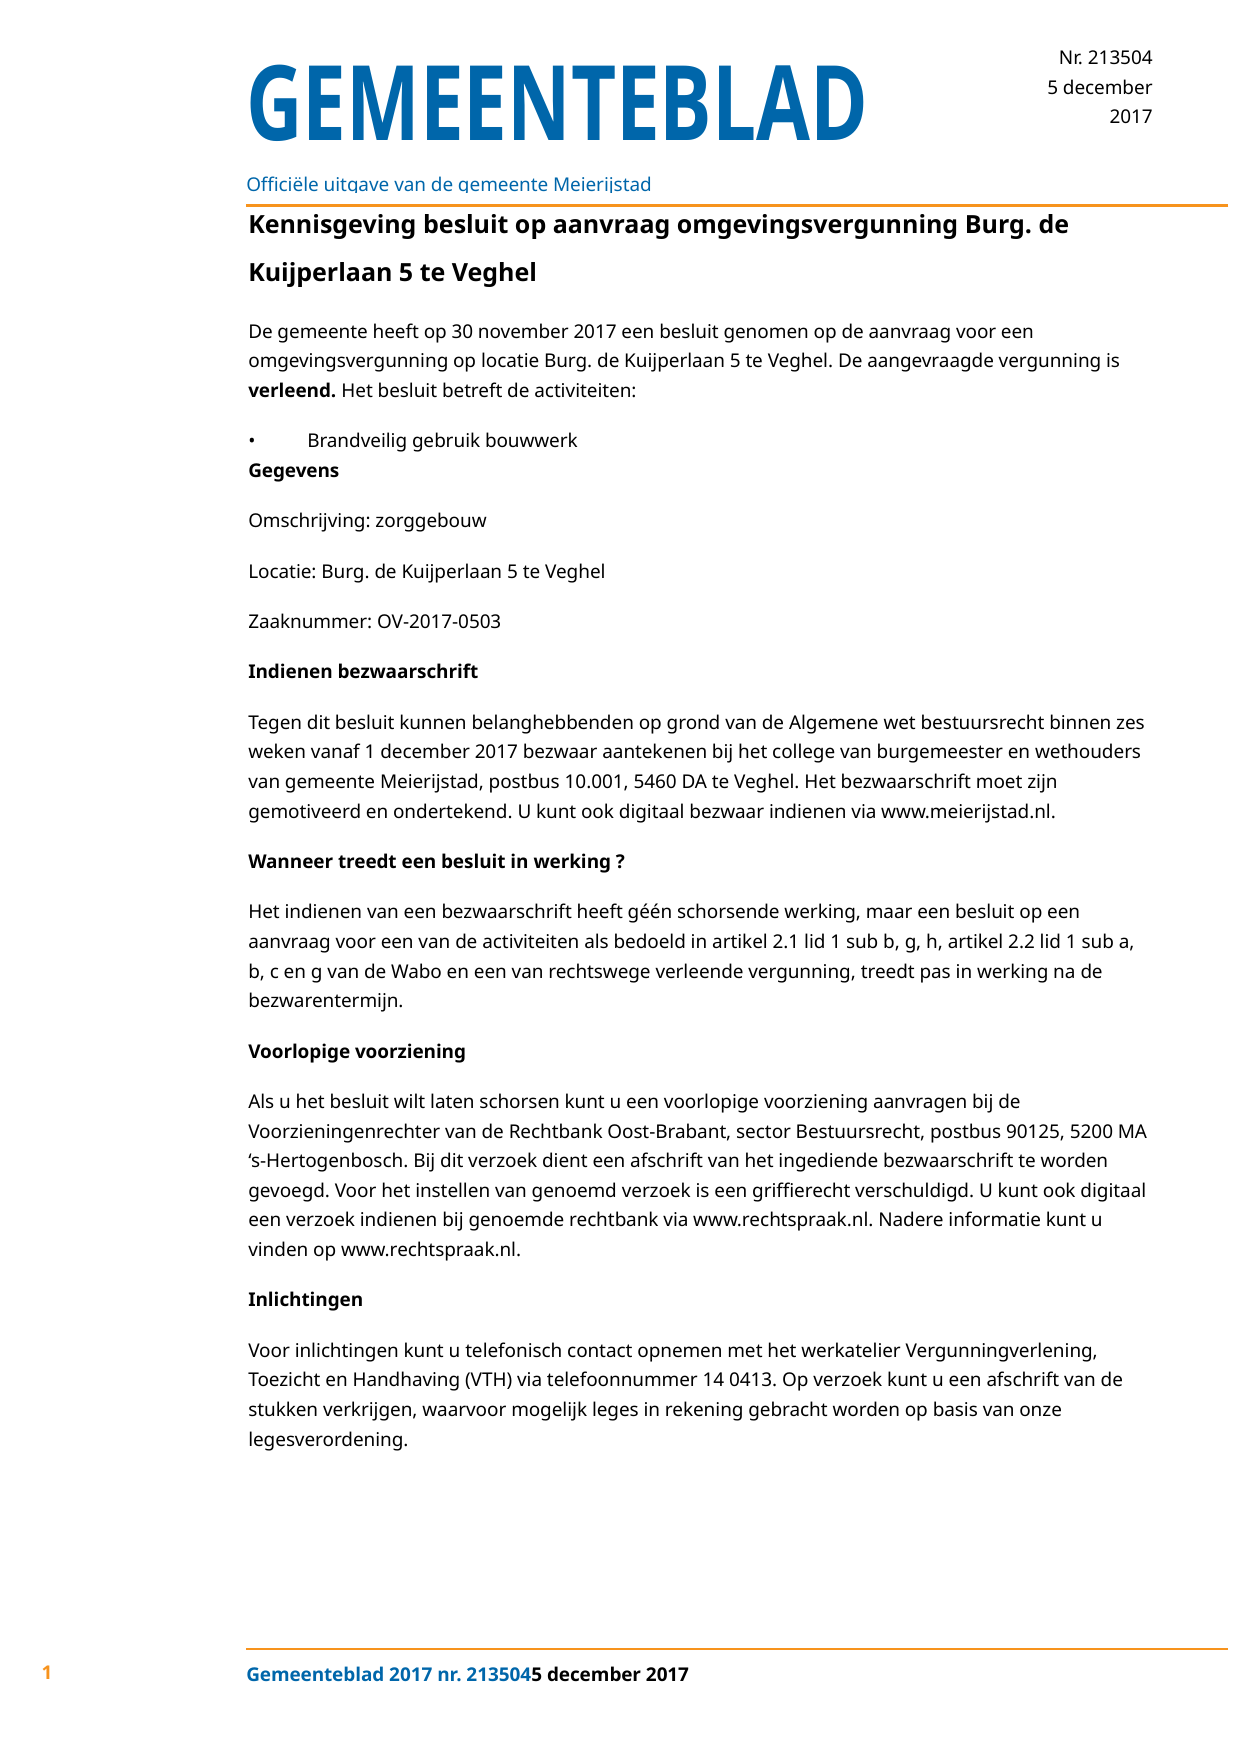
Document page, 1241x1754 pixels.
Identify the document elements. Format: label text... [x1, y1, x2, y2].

text Als u het besluit wilt laten schorsen kunt u een voorlopige voorziening aanvragen bij de Voorzieningenrechter van de Rechtbank Oost-Brabant, sector Bestuursrecht, postbus 90125, 5200 MA ‘s-Hertogenbosch. Bij dit verzoek dient een afschrift van het ingediende bezwaarschrift te worden gevoegd. Voor het instellen van genoemd verzoek is een griffierecht verschuldigd. U kunt ook digitaal een verzoek indienen bij genoemde rechtbank via www.rechtspraak.nl. Nadere informatie kunt u vinden op www.rechtspraak.nl. [248, 1088, 1152, 1262]
list Brandveilig gebruik bouwwerk [248, 427, 1152, 453]
text Inlichtingen [248, 1287, 1152, 1312]
text Tegen dit besluit kunnen belanghebbenden op grond van de Algemene wet bestuursrecht binnen zes weken vanaf 1 december 2017 bezwaar aantekenen bij het college van burgemeester en wethouders van gemeente Meierijstad, postbus 10.001, 5460 DA te Veghel. Het bezwaarschrift moet zijn gemotiveerd en ondertekend. U kunt ook digitaal bezwaar indienen via www.meierijstad.nl. [248, 709, 1152, 824]
text Gegevens [248, 457, 1152, 483]
text Kennisgeving besluit op aanvraag omgevingsvergunning Burg. de Kuijperlaan 5 te Veghel [248, 207, 1152, 288]
text Indienen bezwaarschrift [248, 659, 1152, 684]
text Locatie: Burg. de Kuijperlaan 5 te Veghel [248, 558, 1152, 584]
text Wanneer treedt een besluit in werking ? [248, 848, 1152, 874]
text Omschrijving: zorggebouw [248, 507, 1152, 533]
text Zaaknummer: OV-2017-0503 [248, 608, 1152, 634]
text De gemeente heeft op 30 november 2017 een besluit genomen op de aanvraag voor een omgevingsvergunning op locatie Burg. de Kuijperlaan 5 te Veghel. De aangevraagde vergunning is verleend. Het besluit betreft de activiteiten: [248, 318, 1152, 403]
text Voor inlichtingen kunt u telefonisch contact opnemen met het werkatelier Vergunningverlening, Toezicht en Handhaving (VTH) via telefoonnummer 14 0413. Op verzoek kunt u een afschrift van de stukken verkrijgen, waarvoor mogelijk leges in rekening gebracht worden op basis van onze legesverordening. [248, 1337, 1152, 1452]
text Het indienen van een bezwaarschrift heeft géén schorsende werking, maar een besluit op een aanvraag voor een van de activiteiten als bedoeld in artikel 2.1 lid 1 sub b, g, h, artikel 2.2 lid 1 sub a, b, c en g van de Wabo en een van rechtswege verleende vergunning, treedt pas in werking na de bezwarentermijn. [248, 899, 1152, 1013]
picture [41, 47, 231, 172]
text Voorlopige voorziening [248, 1038, 1152, 1064]
